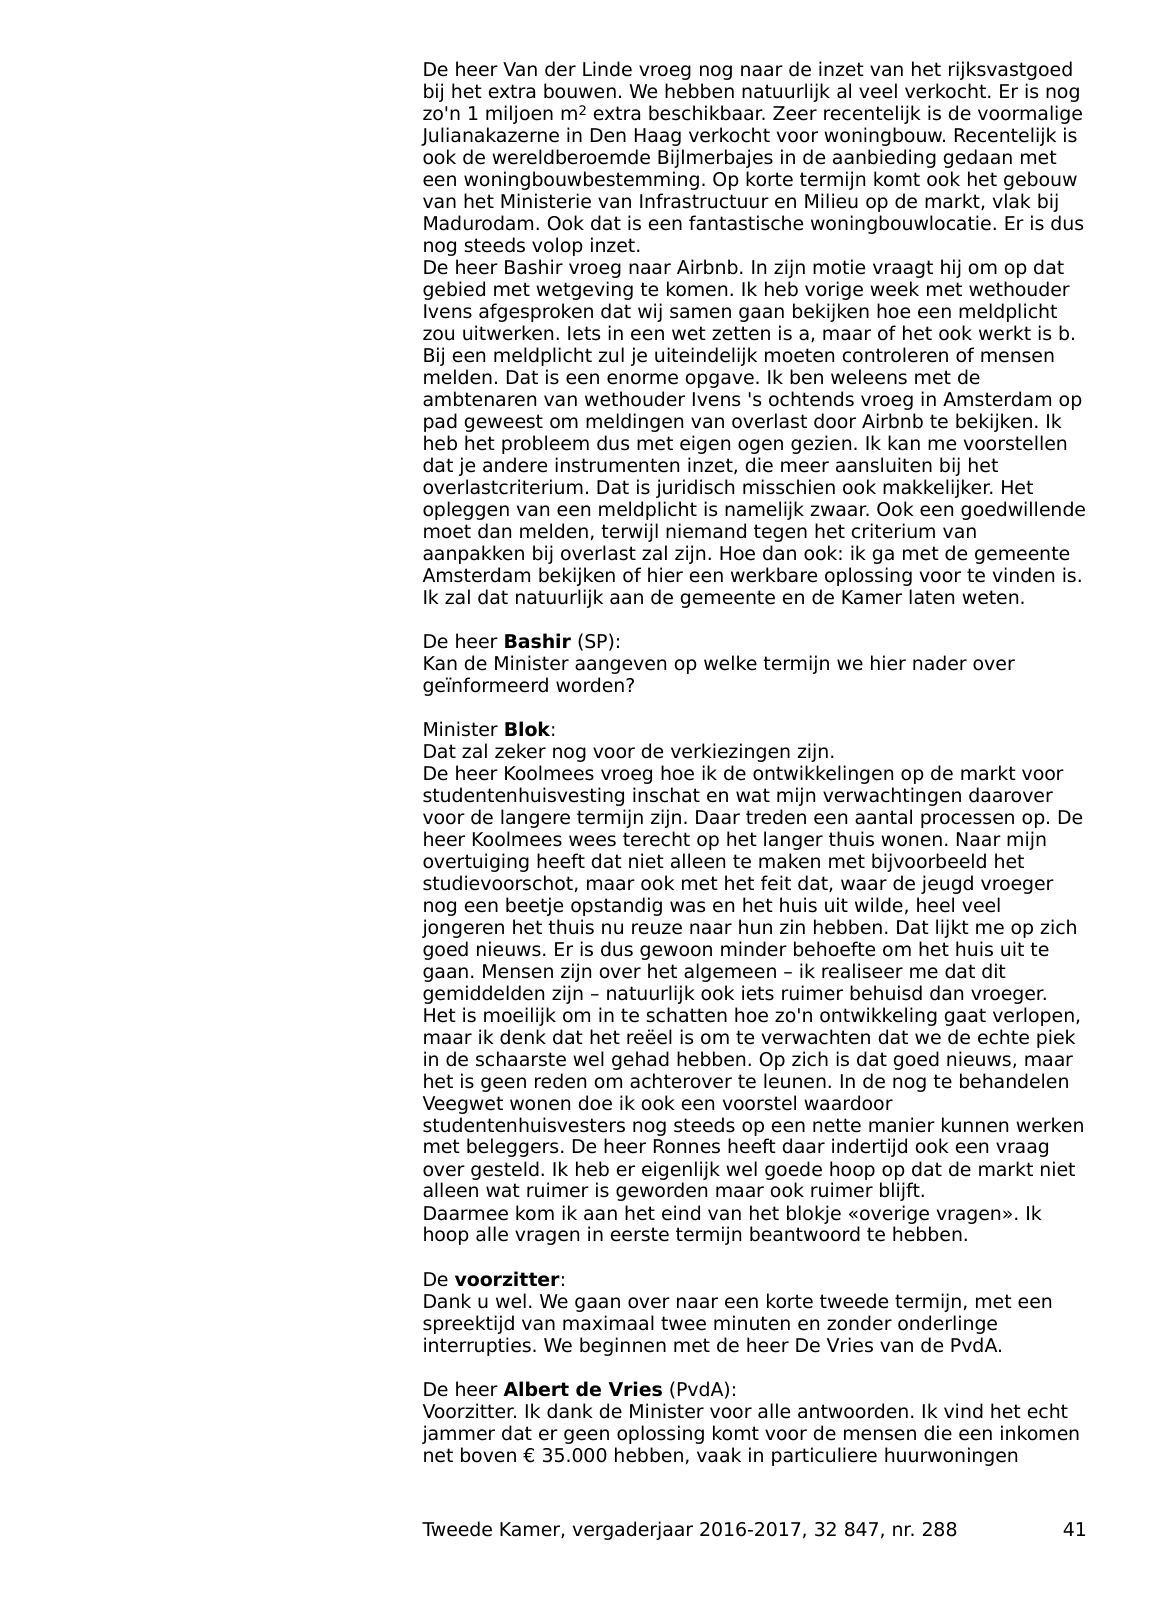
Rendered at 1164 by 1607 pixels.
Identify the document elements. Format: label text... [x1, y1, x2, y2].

text Daarmee kom ik aan het eind van het blokje «overige vragen». Ik hoop alle vragen in eerste termijn beantwoord te hebben. [422, 1202, 1087, 1246]
text Voorzitter. Ik dank de Minister voor alle antwoorden. Ik vind het echt jammer dat er geen oplossing komt voor de mensen die een inkomen net boven € 35.000 hebben, vaak in particuliere huurwoningen [422, 1401, 1087, 1467]
text De voorzitter: [422, 1268, 1087, 1291]
text Dank u wel. We gaan over naar een korte tweede termijn, met een spreektijd van maximaal twee minuten en zonder onderlinge interrupties. We beginnen met de heer De Vries van de PvdA. [422, 1291, 1087, 1356]
text Minister Blok: [422, 719, 1087, 741]
text Dat zal zeker nog voor de verkiezingen zijn. [422, 741, 1087, 763]
text De heer Albert de Vries (PvdA): [422, 1379, 1087, 1401]
text Kan de Minister aangeven op welke termijn we hier nader over geïnformeerd worden? [422, 653, 1087, 697]
text De heer Van der Linde vroeg nog naar de inzet van het rijksvastgoed bij het extra bouwen. We hebben natuurlijk al veel verkocht. Er is nog zo'n 1 miljoen m2 extra beschikbaar. Zeer recentelijk is de voormalige Julianakazerne in Den Haag verkocht voor woningbouw. Recentelijk is ook de wereldberoemde Bijlmerbajes in de aanbieding gedaan met een woningbouwbestemming. Op korte termijn komt ook het gebouw van het Ministerie van Infrastructuur en Milieu op de markt, vlak bij Madurodam. Ook dat is een fantastische woningbouwlocatie. Er is dus nog steeds volop inzet. [422, 59, 1087, 257]
text De heer Bashir (SP): [422, 631, 1087, 653]
text De heer Bashir vroeg naar Airbnb. In zijn motie vraagt hij om op dat gebied met wetgeving te komen. Ik heb vorige week met wethouder Ivens afgesproken dat wij samen gaan bekijken hoe een meldplicht zou uitwerken. Iets in een wet zetten is a, maar of het ook werkt is b. Bij een meldplicht zul je uiteindelijk moeten controleren of mensen melden. Dat is een enorme opgave. Ik ben weleens met de ambtenaren van wethouder Ivens 's ochtends vroeg in Amsterdam op pad geweest om meldingen van overlast door Airbnb te bekijken. Ik heb het probleem dus met eigen ogen gezien. Ik kan me voorstellen dat je andere instrumenten inzet, die meer aansluiten bij het overlastcriterium. Dat is juridisch misschien ook makkelijker. Het opleggen van een meldplicht is namelijk zwaar. Ook een goedwillende moet dan melden, terwijl niemand tegen het criterium van aanpakken bij overlast zal zijn. Hoe dan ook: ik ga met de gemeente Amsterdam bekijken of hier een werkbare oplossing voor te vinden is. Ik zal dat natuurlijk aan de gemeente en de Kamer laten weten. [422, 257, 1087, 608]
text De heer Koolmees vroeg hoe ik de ontwikkelingen op de markt voor studentenhuisvesting inschat en wat mijn verwachtingen daarover voor de langere termijn zijn. Daar treden een aantal processen op. De heer Koolmees wees terecht op het langer thuis wonen. Naar mijn overtuiging heeft dat niet alleen te maken met bijvoorbeeld het studievoorschot, maar ook met het feit dat, waar de jeugd vroeger nog een beetje opstandig was en het huis uit wilde, heel veel jongeren het thuis nu reuze naar hun zin hebben. Dat lijkt me op zich goed nieuws. Er is dus gewoon minder behoefte om het huis uit te gaan. Mensen zijn over het algemeen – ik realiseer me dat dit gemiddelden zijn – natuurlijk ook iets ruimer behuisd dan vroeger. Het is moeilijk om in te schatten hoe zo'n ontwikkeling gaat verlopen, maar ik denk dat het reëel is om te verwachten dat we de echte piek in de schaarste wel gehad hebben. Op zich is dat goed nieuws, maar het is geen reden om achterover te leunen. In de nog te behandelen Veegwet wonen doe ik ook een voorstel waardoor studentenhuisvesters nog steeds op een nette manier kunnen werken met beleggers. De heer Ronnes heeft daar indertijd ook een vraag over gesteld. Ik heb er eigenlijk wel goede hoop op dat de markt niet alleen wat ruimer is geworden maar ook ruimer blijft. [422, 763, 1087, 1202]
